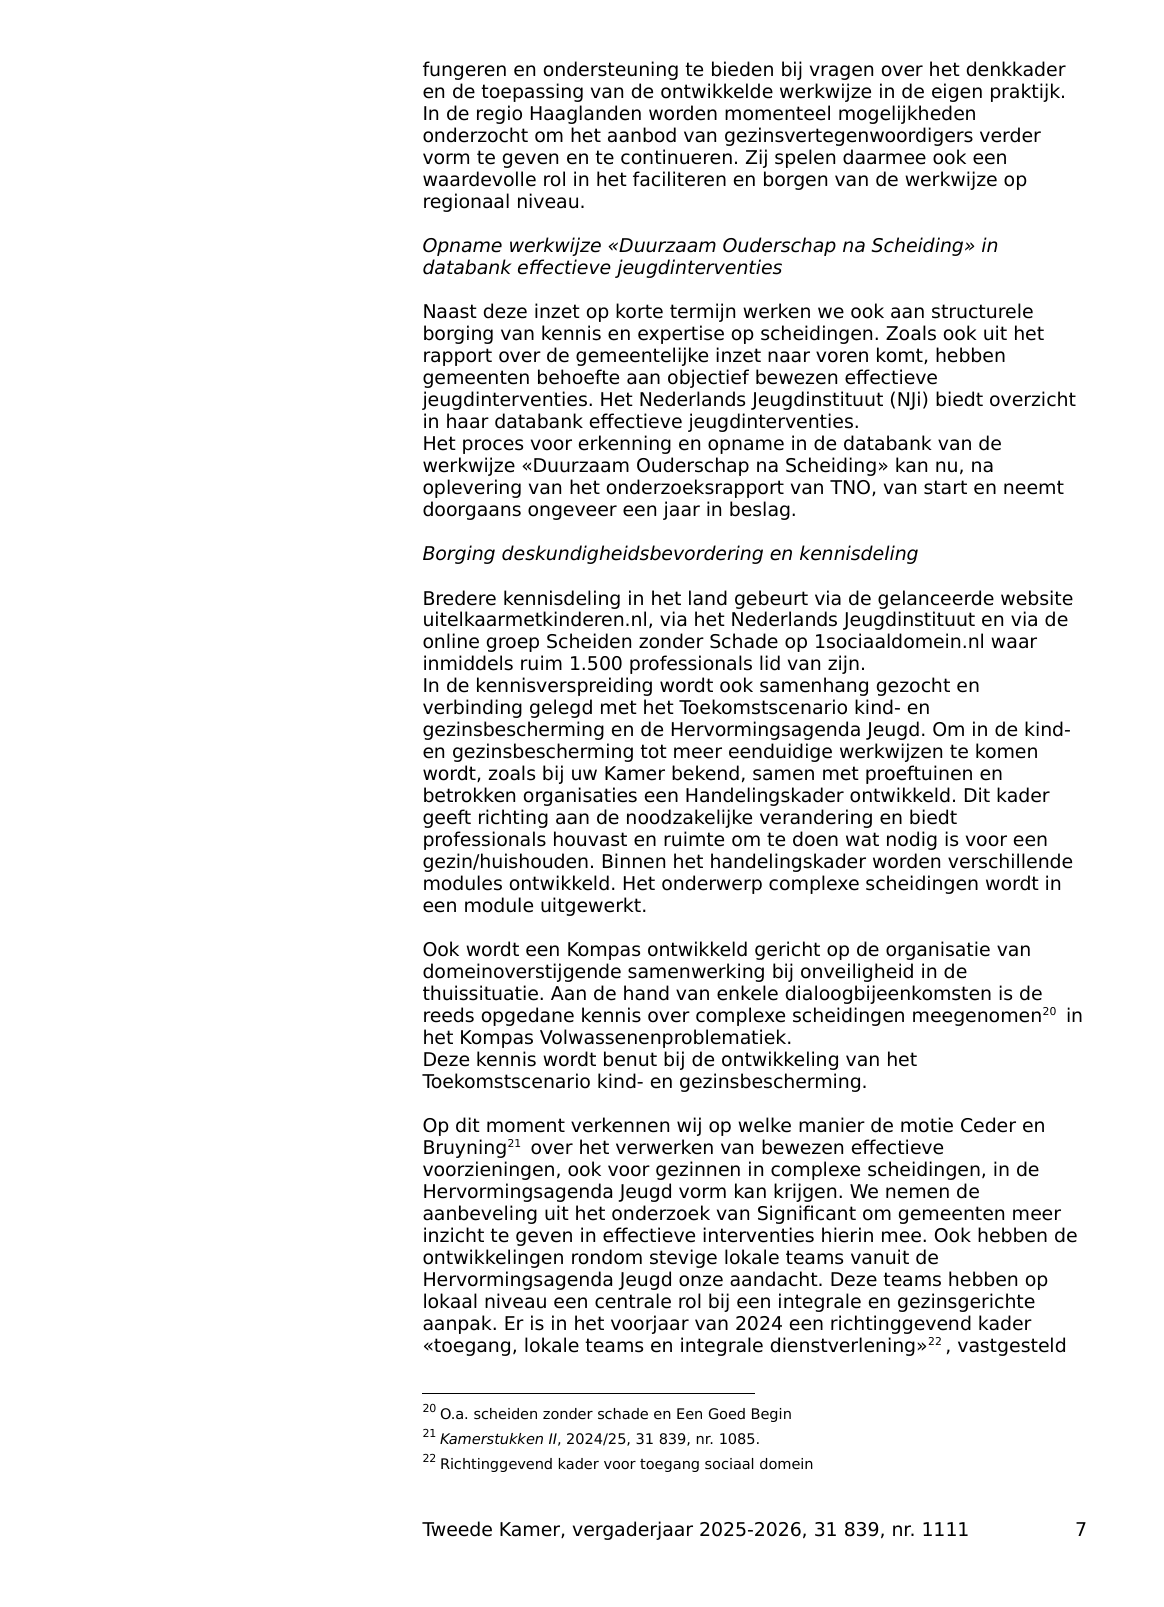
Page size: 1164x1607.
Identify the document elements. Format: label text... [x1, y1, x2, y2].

text Deze kennis wordt benut bij de ontwikkeling van het Toekomstscenario kind- en gezinsbescherming. [422, 1049, 1087, 1093]
text Het proces voor erkenning en opname in de databank van de werkwijze «Duurzaam Ouderschap na Scheiding» kan nu, na oplevering van het onderzoeksrapport van TNO, van start en neemt doorgaans ongeveer een jaar in beslag. [422, 433, 1087, 521]
text Naast deze inzet op korte termijn werken we ook aan structurele borging van kennis en expertise op scheidingen. Zoals ook uit het rapport over de gemeentelijke inzet naar voren komt, hebben gemeenten behoefte aan objectief bewezen effectieve jeugdinterventies. Het Nederlands Jeugdinstituut (NJi) biedt overzicht in haar databank effectieve jeugdinterventies. [422, 301, 1087, 433]
text Op dit moment verkennen wij op welke manier de motie Ceder en Bruyning over het verwerken van bewezen effectieve voorzieningen, ook voor gezinnen in complexe scheidingen, in de Hervormingsagenda Jeugd vorm kan krijgen. We nemen de aanbeveling uit het onderzoek van Significant om gemeenten meer inzicht te geven in effectieve interventies hierin mee. Ook hebben de ontwikkelingen rondom stevige lokale teams vanuit de Hervormingsagenda Jeugd onze aandacht. Deze teams hebben op lokaal niveau een centrale rol bij een integrale en gezinsgerichte aanpak. Er is in het voorjaar van 2024 een richtinggevend kader «toegang, lokale teams en integrale dienstverlening», vastgesteld [422, 1115, 1087, 1357]
text fungeren en ondersteuning te bieden bij vragen over het denkkader en de toepassing van de ontwikkelde werkwijze in de eigen praktijk. In de regio Haaglanden worden momenteel mogelijkheden onderzocht om het aanbod van gezinsvertegenwoordigers verder vorm te geven en te continueren. Zij spelen daarmee ook een waardevolle rol in het faciliteren en borgen van de werkwijze op regionaal niveau. [422, 59, 1087, 213]
text O.a. scheiden zonder schade en Een Goed Begin [422, 1402, 1087, 1424]
subtitle Borging deskundigheidsbevordering en kennisdeling [422, 543, 1087, 565]
text Ook wordt een Kompas ontwikkeld gericht op de organisatie van domeinoverstijgende samenwerking bij onveiligheid in de thuissituatie. Aan de hand van enkele dialoogbijeenkomsten is de reeds opgedane kennis over complexe scheidingen meegenomen in het Kompas Volwassenenproblematiek. [422, 939, 1087, 1049]
text In de kennisverspreiding wordt ook samenhang gezocht en verbinding gelegd met het Toekomstscenario kind- en gezinsbescherming en de Hervormingsagenda Jeugd. Om in de kind- en gezinsbescherming tot meer eenduidige werkwijzen te komen wordt, zoals bij uw Kamer bekend, samen met proeftuinen en betrokken organisaties een Handelingskader ontwikkeld. Dit kader geeft richting aan de noodzakelijke verandering en biedt professionals houvast en ruimte om te doen wat nodig is voor een gezin/huishouden. Binnen het handelingskader worden verschillende modules ontwikkeld. Het onderwerp complexe scheidingen wordt in een module uitgewerkt. [422, 675, 1087, 917]
subtitle Opname werkwijze «Duurzaam Ouderschap na Scheiding» in databank effectieve jeugdinterventies [422, 235, 1087, 279]
text Richtinggevend kader voor toegang sociaal domein [422, 1452, 1087, 1474]
text Kamerstukken II, 2024/25, 31 839, nr. 1085. [422, 1427, 1087, 1449]
text Bredere kennisdeling in het land gebeurt via de gelanceerde website uitelkaarmetkinderen.nl, via het Nederlands Jeugdinstituut en via de online groep Scheiden zonder Schade op 1sociaaldomein.nl waar inmiddels ruim 1.500 professionals lid van zijn. [422, 587, 1087, 675]
